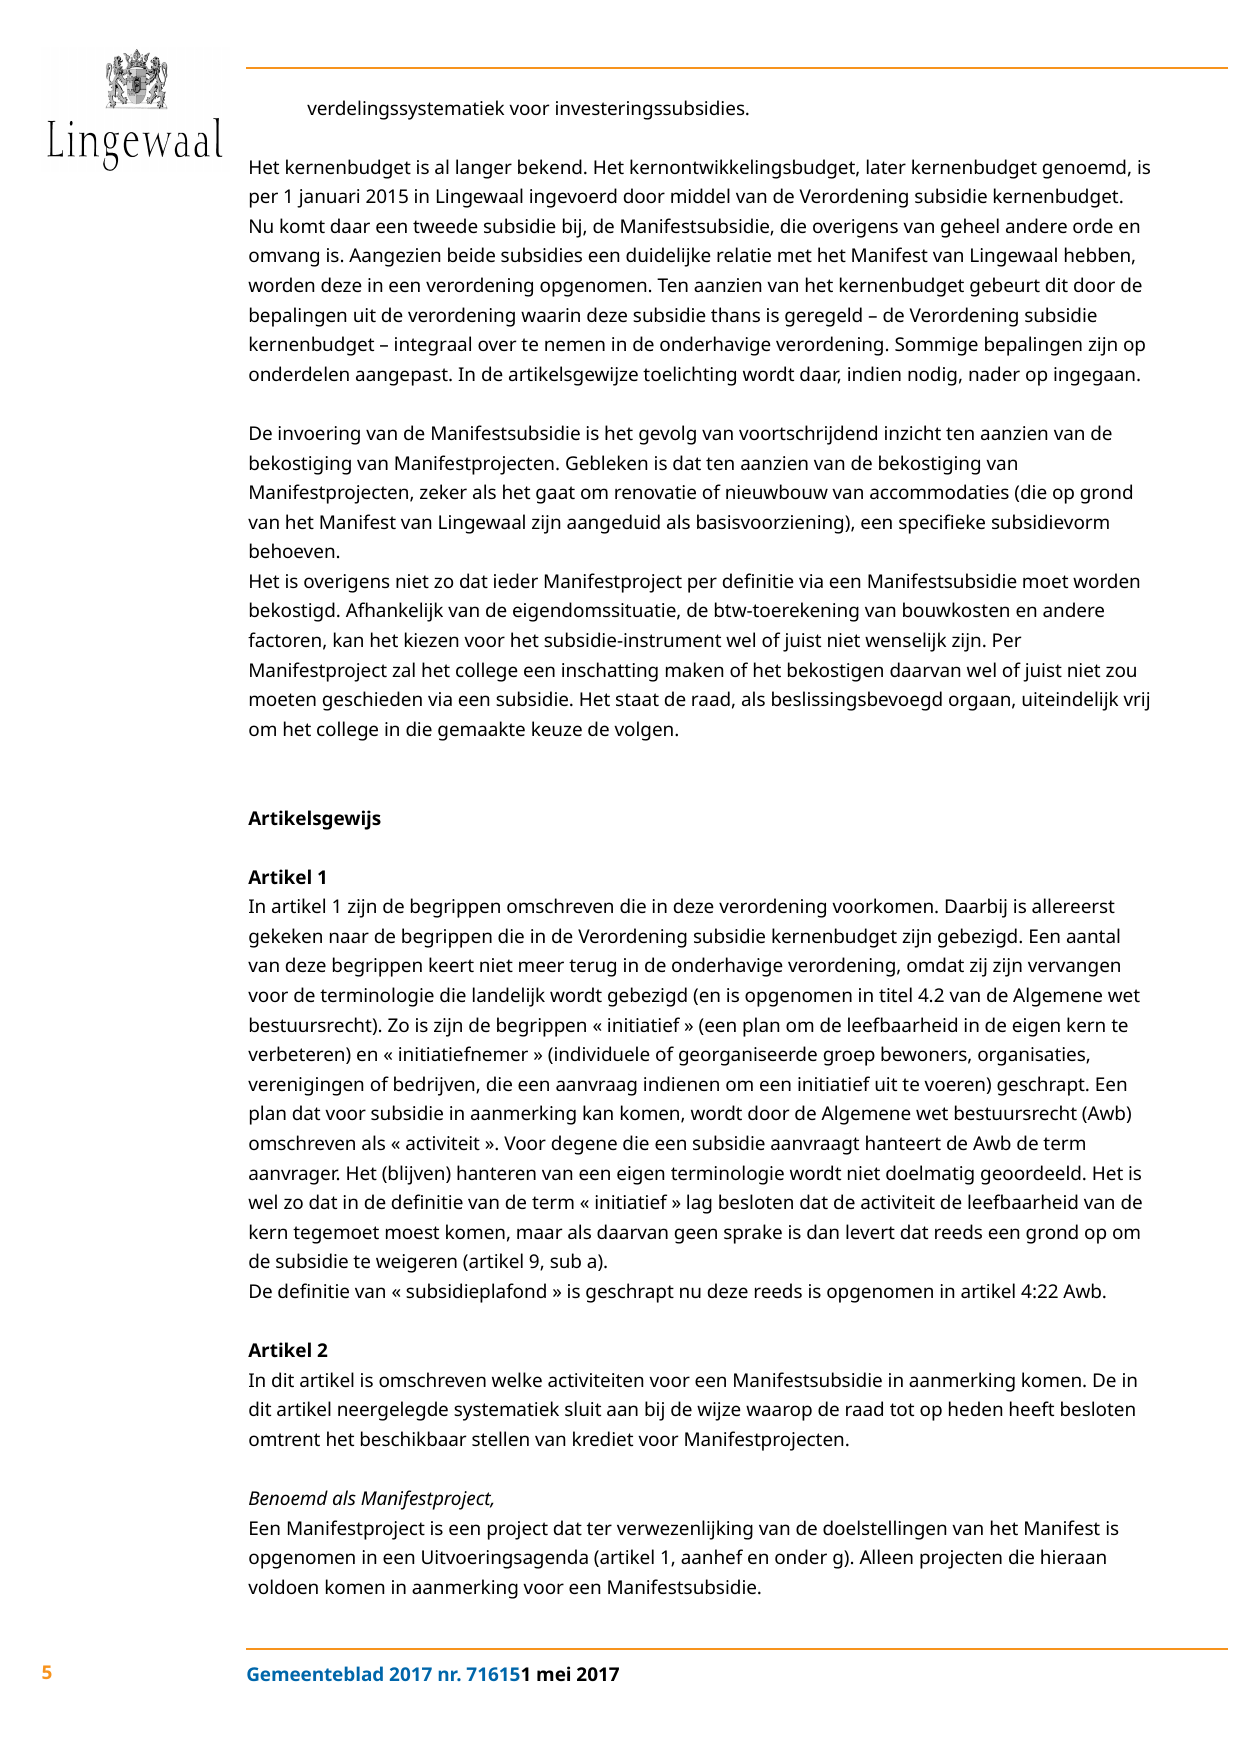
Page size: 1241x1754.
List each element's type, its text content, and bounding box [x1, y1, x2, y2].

picture [41, 47, 231, 172]
text Benoemd als Manifestproject, [248, 1485, 1152, 1511]
text In dit artikel is omschreven welke activiteiten voor een Manifestsubsidie in aanmerking komen. De in dit artikel neergelegde systematiek sluit aan bij de wijze waarop de raad tot op heden heeft besloten omtrent het beschikbaar stellen van krediet voor Manifestprojecten. [248, 1367, 1152, 1452]
text Artikel 2 [248, 1337, 1152, 1363]
text De definitie van « subsidieplafond » is geschrapt nu deze reeds is opgenomen in artikel 4:22 Awb. [248, 1278, 1152, 1304]
text Artikelsgewijs [248, 805, 1152, 831]
text In artikel 1 zijn de begrippen omschreven die in deze verordening voorkomen. Daarbij is allereerst gekeken naar de begrippen die in de Verordening subsidie kernenbudget zijn gebezigd. Een aantal van deze begrippen keert niet meer terug in de onderhavige verordening, omdat zij zijn vervangen voor de terminologie die landelijk wordt gebezigd (en is opgenomen in titel 4.2 van de Algemene wet bestuursrecht). Zo is zijn de begrippen « initiatief » (een plan om de leefbaarheid in de eigen kern te verbeteren) en « initiatiefnemer » (individuele of georganiseerde groep bewoners, organisaties, verenigingen of bedrijven, die een aanvraag indienen om een initiatief uit te voeren) geschrapt. Een plan dat voor subsidie in aanmerking kan komen, wordt door de Algemene wet bestuursrecht (Awb) omschreven als « activiteit ». Voor degene die een subsidie aanvraagt hanteert de Awb de term aanvrager. Het (blijven) hanteren van een eigen terminologie wordt niet doelmatig geoordeeld. Het is wel zo dat in de definitie van de term « initiatief » lag besloten dat de activiteit de leefbaarheid van de kern tegemoet moest komen, maar als daarvan geen sprake is dan levert dat reeds een grond op om de subsidie te weigeren (artikel 9, sub a). [248, 893, 1152, 1274]
text Artikel 1 [248, 864, 1152, 890]
text De invoering van de Manifestsubsidie is het gevolg van voortschrijdend inzicht ten aanzien van de bekostiging van Manifestprojecten. Gebleken is dat ten aanzien van de bekostiging van Manifestprojecten, zeker als het gaat om renovatie of nieuwbouw van accommodaties (die op grond van het Manifest van Lingewaal zijn aangeduid als basisvoorziening), een specifieke subsidievorm behoeven. [248, 420, 1152, 564]
list verdelingssystematiek voor investeringssubsidies. [248, 95, 1152, 121]
text Het is overigens niet zo dat ieder Manifestproject per definitie via een Manifestsubsidie moet worden bekostigd. Afhankelijk van de eigendomssituatie, de btw-toerekening van bouwkosten en andere factoren, kan het kiezen voor het subsidie-instrument wel of juist niet wenselijk zijn. Per Manifestproject zal het college een inschatting maken of het bekostigen daarvan wel of juist niet zou moeten geschieden via een subsidie. Het staat de raad, als beslissingsbevoegd orgaan, uiteindelijk vrij om het college in die gemaakte keuze de volgen. [248, 568, 1152, 742]
text Een Manifestproject is een project dat ter verwezenlijking van de doelstellingen van het Manifest is opgenomen in een Uitvoeringsagenda (artikel 1, aanhef en onder g). Alleen projecten die hieraan voldoen komen in aanmerking voor een Manifestsubsidie. [248, 1515, 1152, 1600]
text Het kernenbudget is al langer bekend. Het kernontwikkelingsbudget, later kernenbudget genoemd, is per 1 januari 2015 in Lingewaal ingevoerd door middel van de Verordening subsidie kernenbudget. Nu komt daar een tweede subsidie bij, de Manifestsubsidie, die overigens van geheel andere orde en omvang is. Aangezien beide subsidies een duidelijke relatie met het Manifest van Lingewaal hebben, worden deze in een verordening opgenomen. Ten aanzien van het kernenbudget gebeurt dit door de bepalingen uit de verordening waarin deze subsidie thans is geregeld – de Verordening subsidie kernenbudget – integraal over te nemen in de onderhavige verordening. Sommige bepalingen zijn op onderdelen aangepast. In de artikelsgewijze toelichting wordt daar, indien nodig, nader op ingegaan. [248, 154, 1152, 387]
